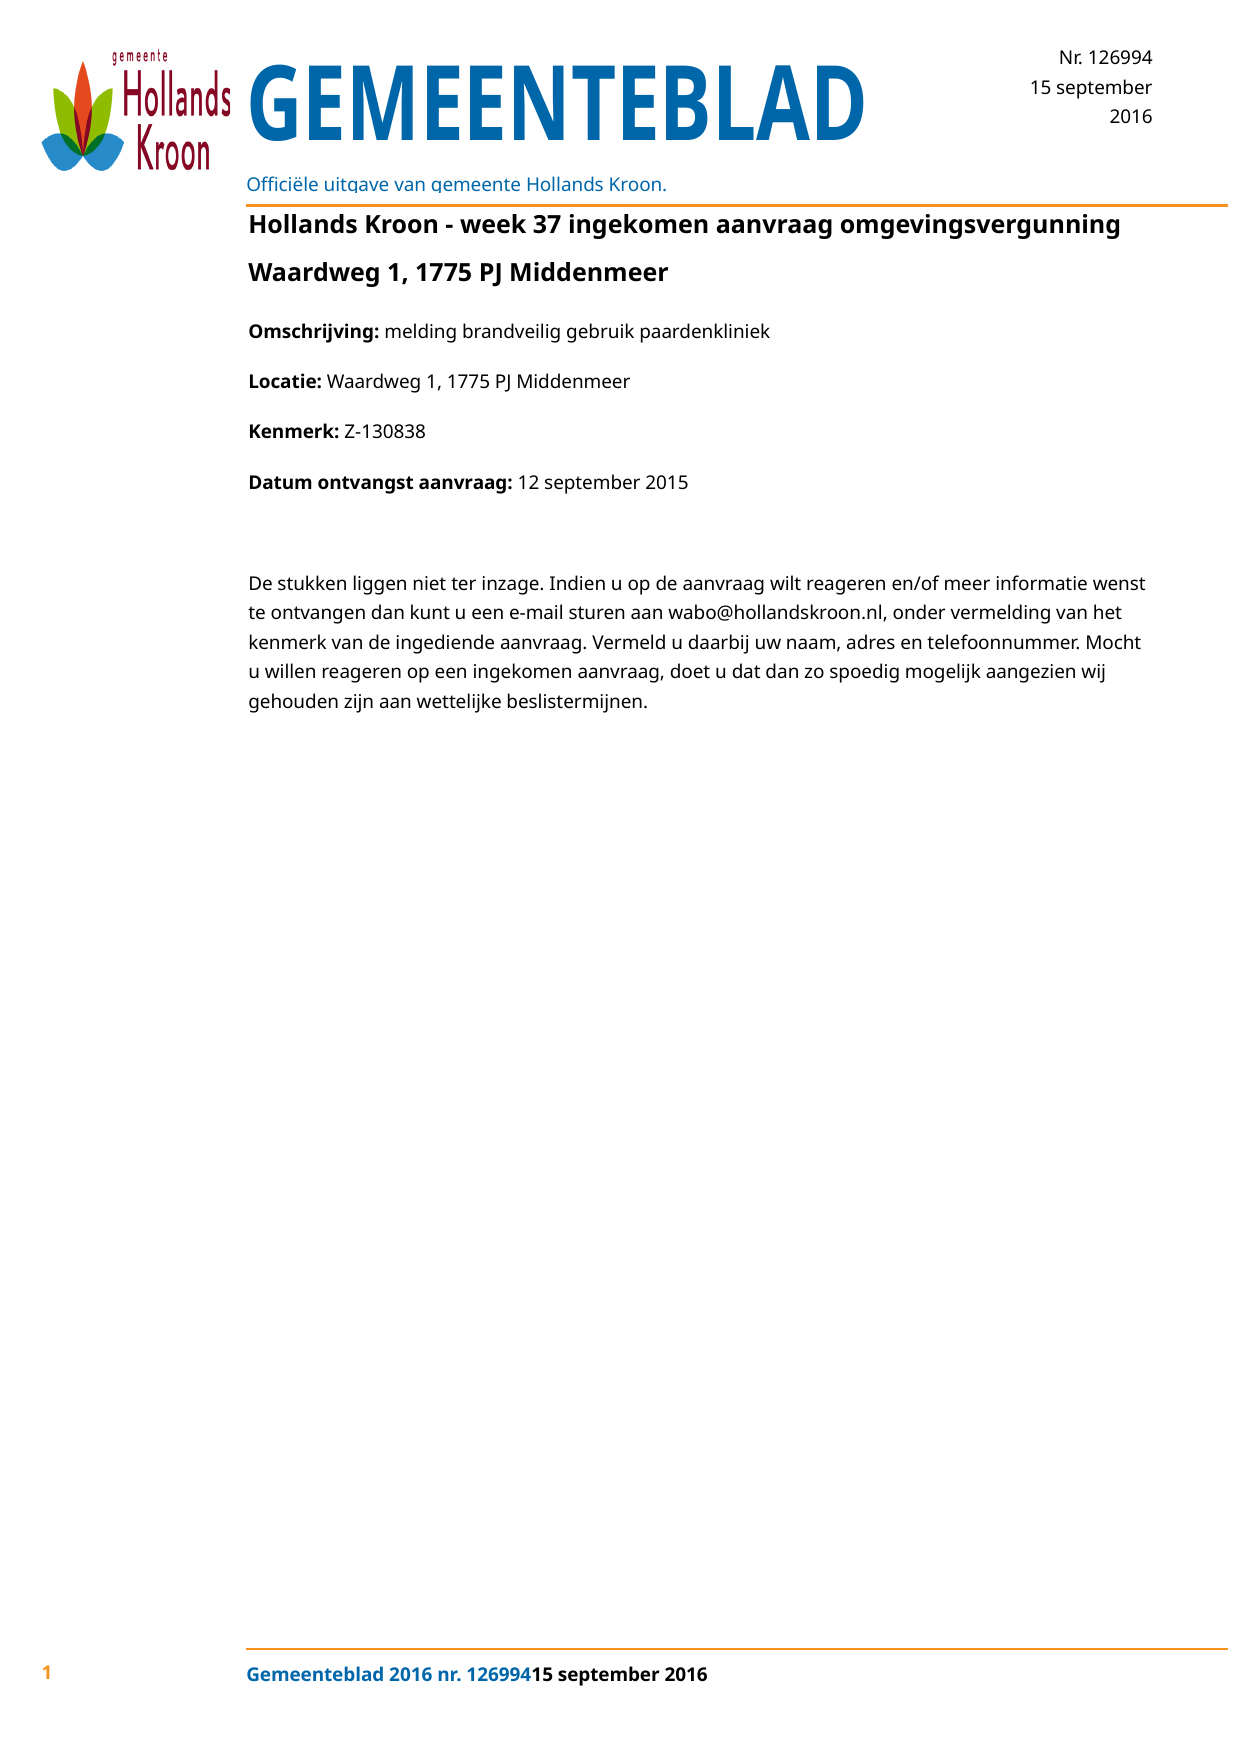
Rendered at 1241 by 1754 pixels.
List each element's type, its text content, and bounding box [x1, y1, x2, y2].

text Hollands Kroon - week 37 ingekomen aanvraag omgevingsvergunning Waardweg 1, 1775 PJ Middenmeer [248, 207, 1152, 288]
text Datum ontvangst aanvraag: 12 september 2015 [248, 469, 1152, 495]
text Kenmerk: Z-130838 [248, 419, 1152, 444]
picture [41, 47, 231, 172]
text Omschrijving: melding brandveilig gebruik paardenkliniek [248, 318, 1152, 344]
text Locatie: Waardweg 1, 1775 PJ Middenmeer [248, 368, 1152, 394]
text De stukken liggen niet ter inzage. Indien u op de aanvraag wilt reageren en/of meer informatie wenst te ontvangen dan kunt u een e-mail sturen aan wabo@hollandskroon.nl, onder vermelding van het kenmerk van de ingediende aanvraag. Vermeld u daarbij uw naam, adres en telefoonnummer. Mocht u willen reageren op een ingekomen aanvraag, doet u dat dan zo spoedig mogelijk aangezien wij gehouden zijn aan wettelijke beslistermijnen. [248, 570, 1152, 714]
